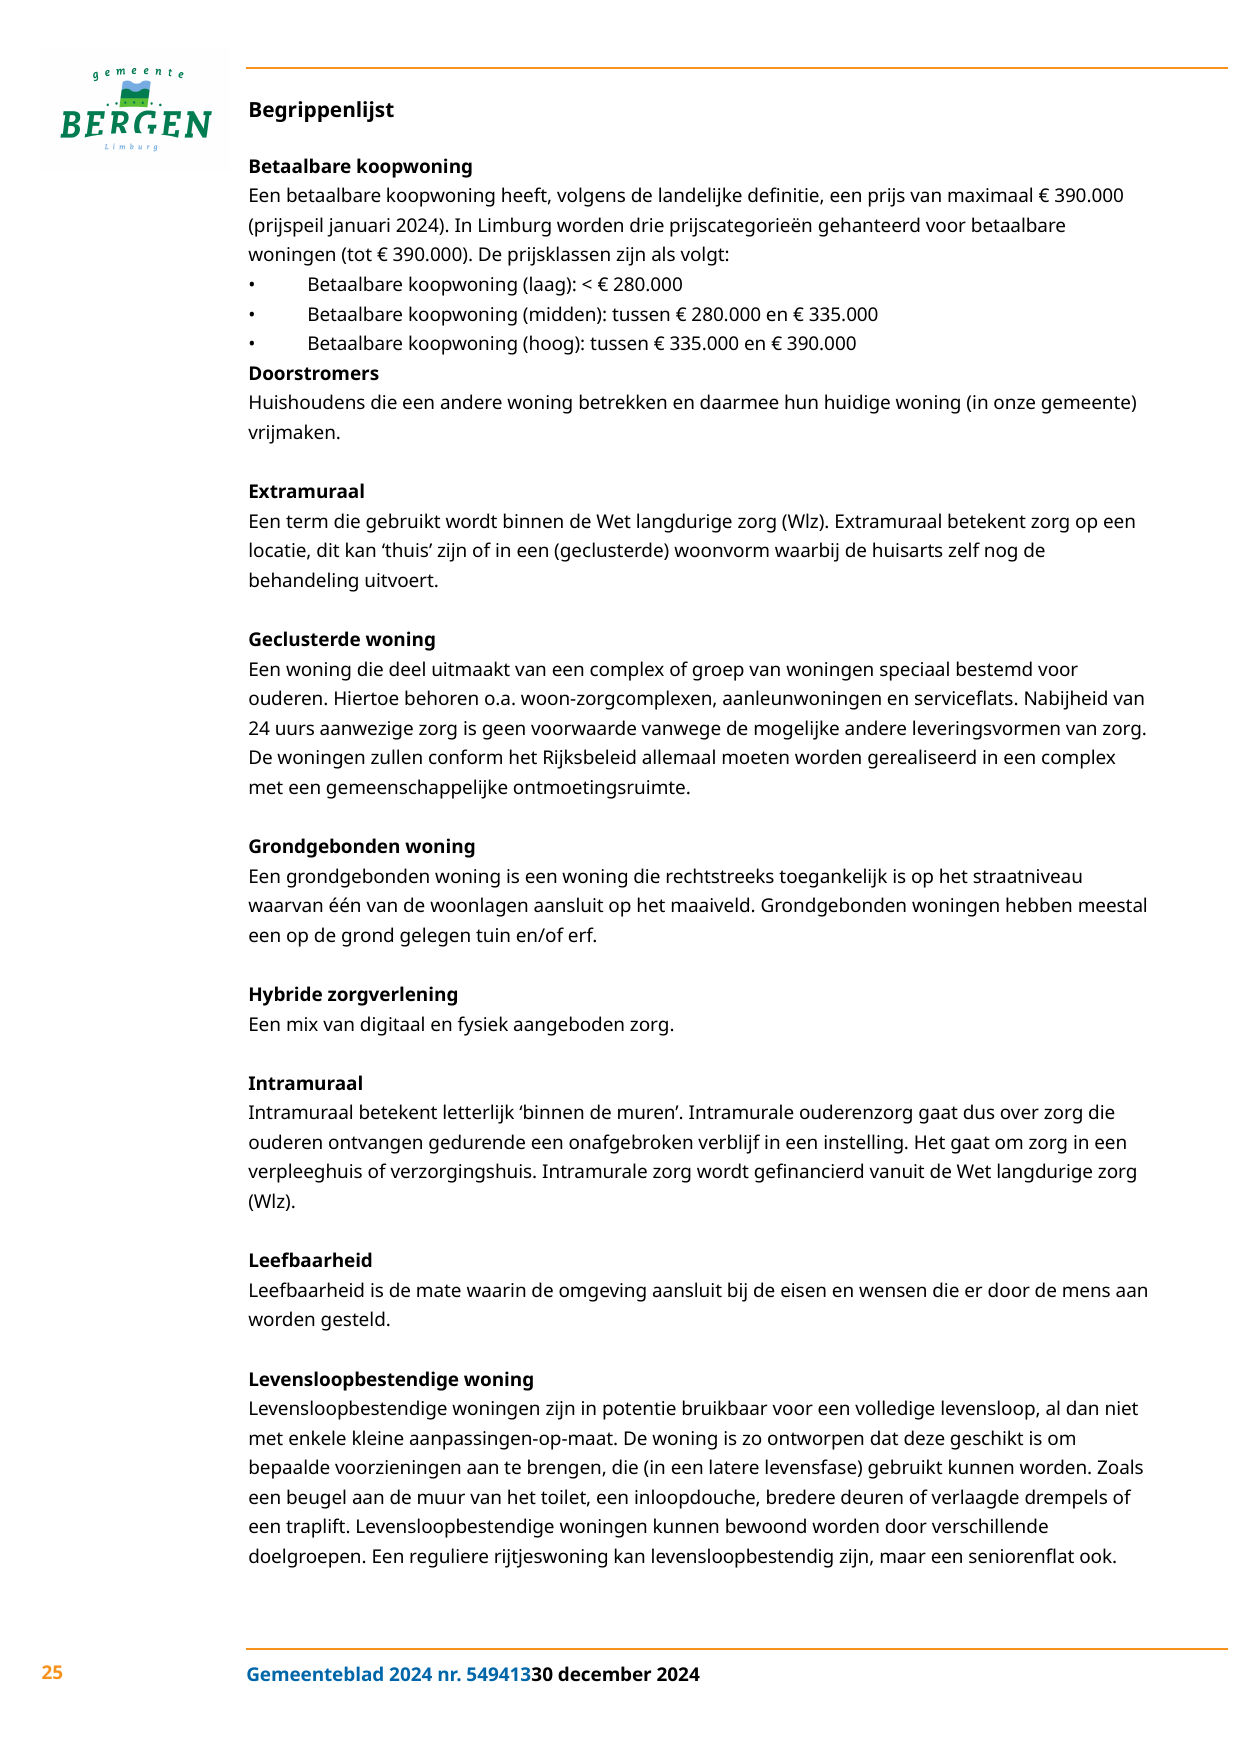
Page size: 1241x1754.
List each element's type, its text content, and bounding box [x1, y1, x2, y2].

text Hybride zorgverlening [248, 981, 1152, 1007]
text Geclusterde woning [248, 626, 1152, 652]
list Betaalbare koopwoning (hoog): tussen € 335.000 en € 390.000 [248, 330, 1152, 356]
text Extramuraal [248, 478, 1152, 504]
picture [41, 47, 231, 172]
text Grondgebonden woning [248, 833, 1152, 859]
list Betaalbare koopwoning (laag): < € 280.000 [248, 271, 1152, 297]
text Begrippenlijst [248, 95, 1152, 123]
text Een term die gebruikt wordt binnen de Wet langdurige zorg (Wlz). Extramuraal betekent zorg op een locatie, dit kan ‘thuis’ zijn of in een (geclusterde) woonvorm waarbij de huisarts zelf nog de behandeling uitvoert. [248, 508, 1152, 593]
text Leefbaarheid [248, 1247, 1152, 1273]
text Een woning die deel uitmaakt van een complex of groep van woningen speciaal bestemd voor ouderen. Hiertoe behoren o.a. woon-zorgcomplexen, aanleunwoningen en serviceflats. Nabijheid van 24 uurs aanwezige zorg is geen voorwaarde vanwege de mogelijke andere leveringsvormen van zorg. De woningen zullen conform het Rijksbeleid allemaal moeten worden gerealiseerd in een complex met een gemeenschappelijke ontmoetingsruimte. [248, 656, 1152, 800]
text Huishoudens die een andere woning betrekken en daarmee hun huidige woning (in onze gemeente) vrijmaken. [248, 389, 1152, 445]
list Betaalbare koopwoning (midden): tussen € 280.000 en € 335.000 [248, 301, 1152, 327]
text Een mix van digitaal en fysiek aangeboden zorg. [248, 1011, 1152, 1037]
text Levensloopbestendige woning [248, 1366, 1152, 1392]
text Intramuraal betekent letterlijk ‘binnen de muren’. Intramurale ouderenzorg gaat dus over zorg die ouderen ontvangen gedurende een onafgebroken verblijf in een instelling. Het gaat om zorg in een verpleeghuis of verzorgingshuis. Intramurale zorg wordt gefinancierd vanuit de Wet langdurige zorg (Wlz). [248, 1099, 1152, 1214]
text Betaalbare koopwoning [248, 153, 1152, 179]
text Een grondgebonden woning is een woning die rechtstreeks toegankelijk is op het straatniveau waarvan één van de woonlagen aansluit op het maaiveld. Grondgebonden woningen hebben meestal een op de grond gelegen tuin en/of erf. [248, 863, 1152, 948]
text Levensloopbestendige woningen zijn in potentie bruikbaar voor een volledige levensloop, al dan niet met enkele kleine aanpassingen-op-maat. De woning is zo ontworpen dat deze geschikt is om bepaalde voorzieningen aan te brengen, die (in een latere levensfase) gebruikt kunnen worden. Zoals een beugel aan de muur van het toilet, een inloopdouche, bredere deuren of verlaagde drempels of een traplift. Levensloopbestendige woningen kunnen bewoond worden door verschillende doelgroepen. Een reguliere rijtjeswoning kan levensloopbestendig zijn, maar een seniorenflat ook. [248, 1395, 1152, 1569]
text Doorstromers [248, 360, 1152, 386]
text Leefbaarheid is de mate waarin de omgeving aansluit bij de eisen en wensen die er door de mens aan worden gesteld. [248, 1277, 1152, 1332]
text Intramuraal [248, 1070, 1152, 1096]
text Een betaalbare koopwoning heeft, volgens de landelijke definitie, een prijs van maximaal € 390.000 (prijspeil januari 2024). In Limburg worden drie prijscategorieën gehanteerd voor betaalbare woningen (tot € 390.000). De prijsklassen zijn als volgt: [248, 182, 1152, 267]
